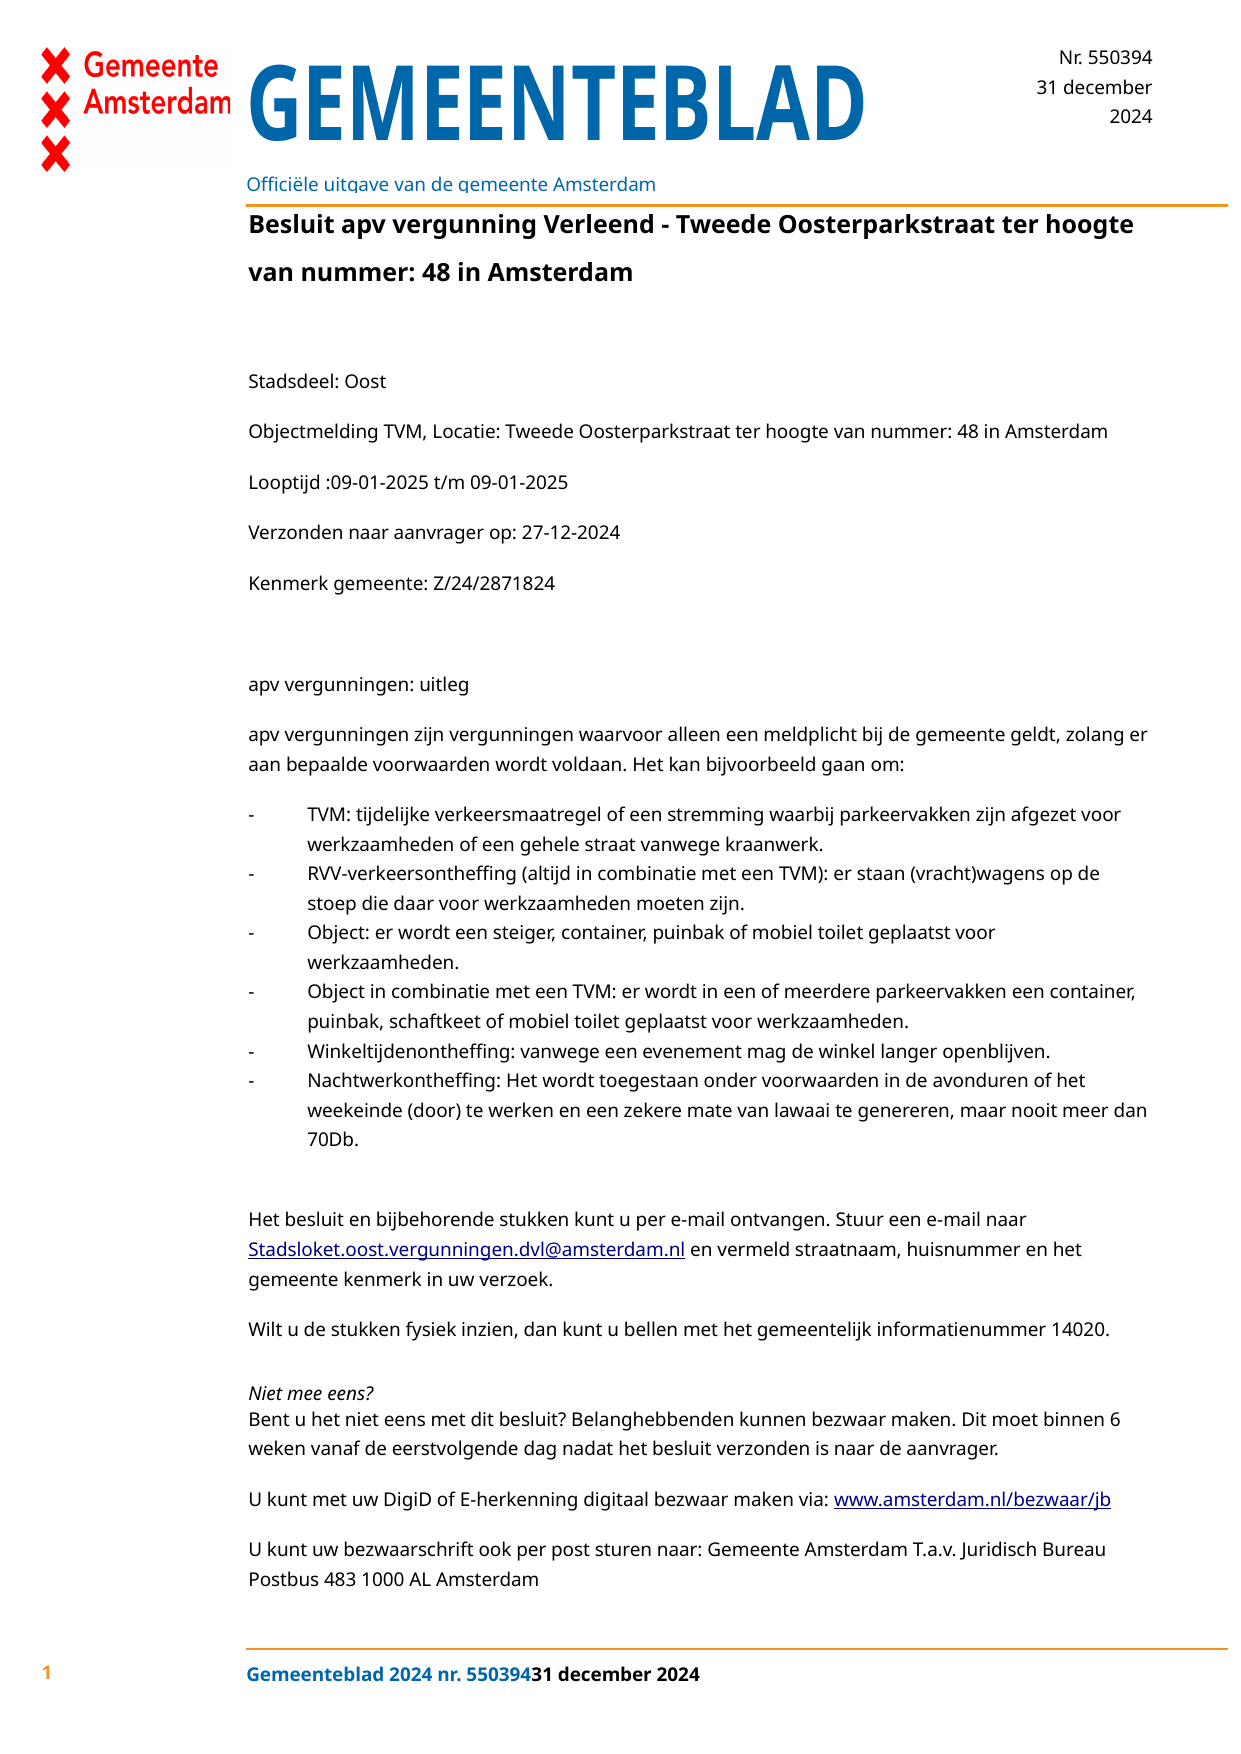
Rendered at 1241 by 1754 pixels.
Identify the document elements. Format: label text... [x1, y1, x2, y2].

text apv vergunningen zijn vergunningen waarvoor alleen een meldplicht bij de gemeente geldt, zolang er aan bepaalde voorwaarden wordt voldaan. Het kan bijvoorbeeld gaan om: [248, 721, 1152, 777]
list TVM: tijdelijke verkeersmaatregel of een stremming waarbij parkeervakken zijn afgezet voor werkzaamheden of een gehele straat vanwege kraanwerk. [248, 801, 1152, 857]
text Verzonden naar aanvrager op: 27-12-2024 [248, 519, 1152, 545]
text Besluit apv vergunning Verleend - Tweede Oosterparkstraat ter hoogte van nummer: 48 in Amsterdam [248, 207, 1152, 288]
text Kenmerk gemeente: Z/24/2871824 [248, 570, 1152, 596]
text Objectmelding TVM, Locatie: Tweede Oosterparkstraat ter hoogte van nummer: 48 in Amsterdam [248, 419, 1152, 444]
text Wilt u de stukken fysiek inzien, dan kunt u bellen met het gemeentelijk informatienummer 14020. [248, 1316, 1152, 1342]
list Winkeltijdenontheffing: vanwege een evenement mag de winkel langer openblijven. [248, 1038, 1152, 1064]
picture [41, 47, 231, 172]
list RVV-verkeersontheffing (altijd in combinatie met een TVM): er staan (vracht)wagens op de stoep die daar voor werkzaamheden moeten zijn. [248, 860, 1152, 916]
text U kunt met uw DigiD of E-herkenning digitaal bezwaar maken via: www.amsterdam.nl/bezwaar/jb [248, 1486, 1152, 1512]
text Looptijd :09-01-2025 t/m 09-01-2025 [248, 469, 1152, 495]
text apv vergunningen: uitleg [248, 671, 1152, 697]
text Stadsdeel: Oost [248, 368, 1152, 394]
text Niet mee eens? [248, 1380, 1152, 1406]
list Nachtwerkontheffing: Het wordt toegestaan onder voorwaarden in de avonduren of het weekeinde (door) te werken en een zekere mate van lawaai te genereren, maar nooit meer dan 70Db. [248, 1067, 1152, 1152]
list Object in combinatie met een TVM: er wordt in een of meerdere parkeervakken een container, puinbak, schaftkeet of mobiel toilet geplaatst voor werkzaamheden. [248, 979, 1152, 1034]
text Het besluit en bijbehorende stukken kunt u per e-mail ontvangen. Stuur een e-mail naar Stadsloket.oost.vergunningen.dvl@amsterdam.nl en vermeld straatnaam, huisnummer en het gemeente kenmerk in uw verzoek. [248, 1207, 1152, 1292]
text Bent u het niet eens met dit besluit? Belanghebbenden kunnen bezwaar maken. Dit moet binnen 6 weken vanaf de eerstvolgende dag nadat het besluit verzonden is naar de aanvrager. [248, 1406, 1152, 1461]
text U kunt uw bezwaarschrift ook per post sturen naar: Gemeente Amsterdam T.a.v. Juridisch Bureau Postbus 483 1000 AL Amsterdam [248, 1536, 1152, 1592]
list Object: er wordt een steiger, container, puinbak of mobiel toilet geplaatst voor werkzaamheden. [248, 919, 1152, 975]
